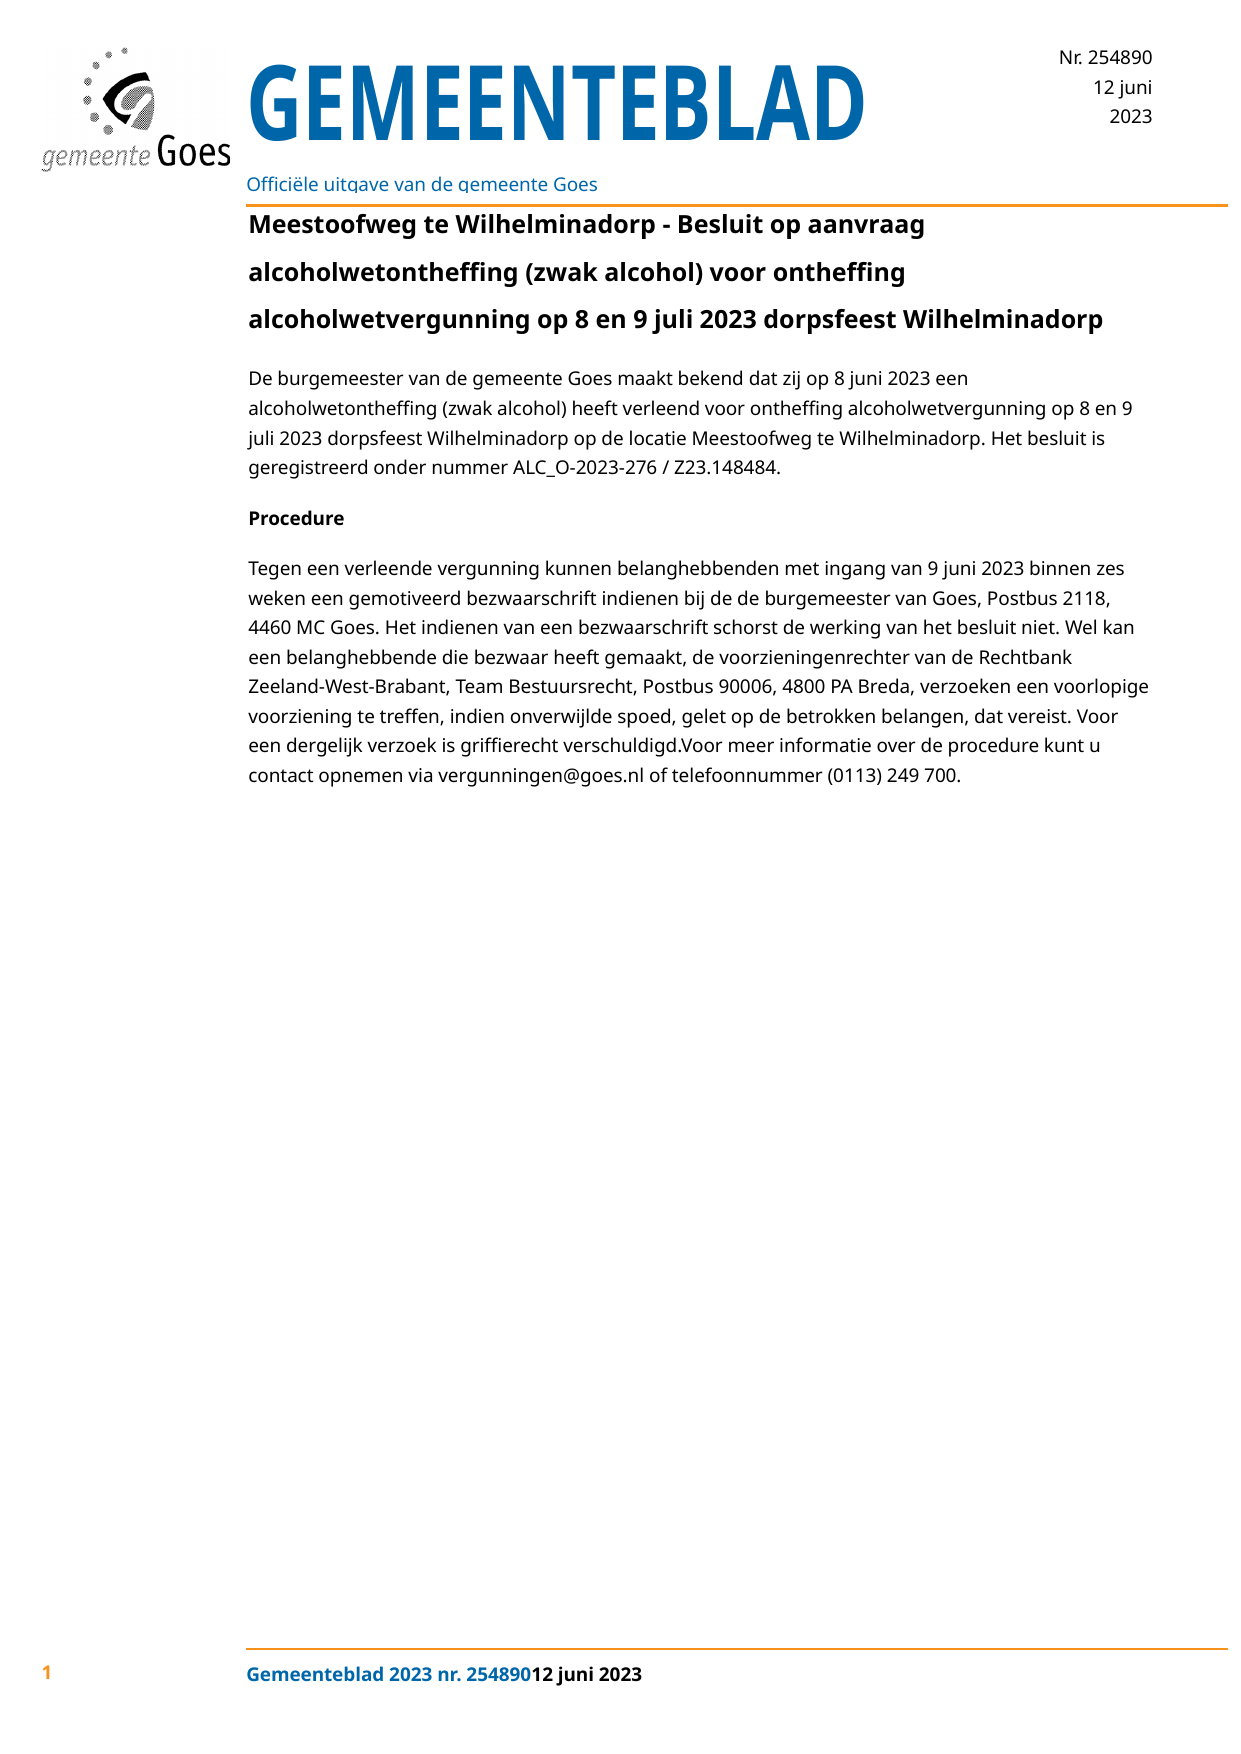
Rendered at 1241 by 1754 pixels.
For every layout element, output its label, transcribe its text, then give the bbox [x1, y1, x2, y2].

picture [41, 47, 231, 172]
text Procedure [248, 505, 1152, 530]
text Tegen een verleende vergunning kunnen belanghebbenden met ingang van 9 juni 2023 binnen zes weken een gemotiveerd bezwaarschrift indienen bij de de burgemeester van Goes, Postbus 2118, 4460 MC Goes. Het indienen van een bezwaarschrift schorst de werking van het besluit niet. Wel kan een belanghebbende die bezwaar heeft gemaakt, de voorzieningenrechter van de Rechtbank Zeeland-West-Brabant, Team Bestuursrecht, Postbus 90006, 4800 PA Breda, verzoeken een voorlopige voorziening te treffen, indien onverwijlde spoed, gelet op de betrokken belangen, dat vereist. Voor een dergelijk verzoek is griffierecht verschuldigd.Voor meer informatie over de procedure kunt u contact opnemen via vergunningen@goes.nl of telefoonnummer (0113) 249 700. [248, 555, 1152, 788]
text Meestoofweg te Wilhelminadorp - Besluit op aanvraag alcoholwetontheffing (zwak alcohol) voor ontheffing alcoholwetvergunning op 8 en 9 juli 2023 dorpsfeest Wilhelminadorp [248, 207, 1152, 336]
text De burgemeester van de gemeente Goes maakt bekend dat zij op 8 juni 2023 een alcoholwetontheffing (zwak alcohol) heeft verleend voor ontheffing alcoholwetvergunning op 8 en 9 juli 2023 dorpsfeest Wilhelminadorp op de locatie Meestoofweg te Wilhelminadorp. Het besluit is geregistreerd onder nummer ALC_O-2023-276 / Z23.148484. [248, 366, 1152, 480]
